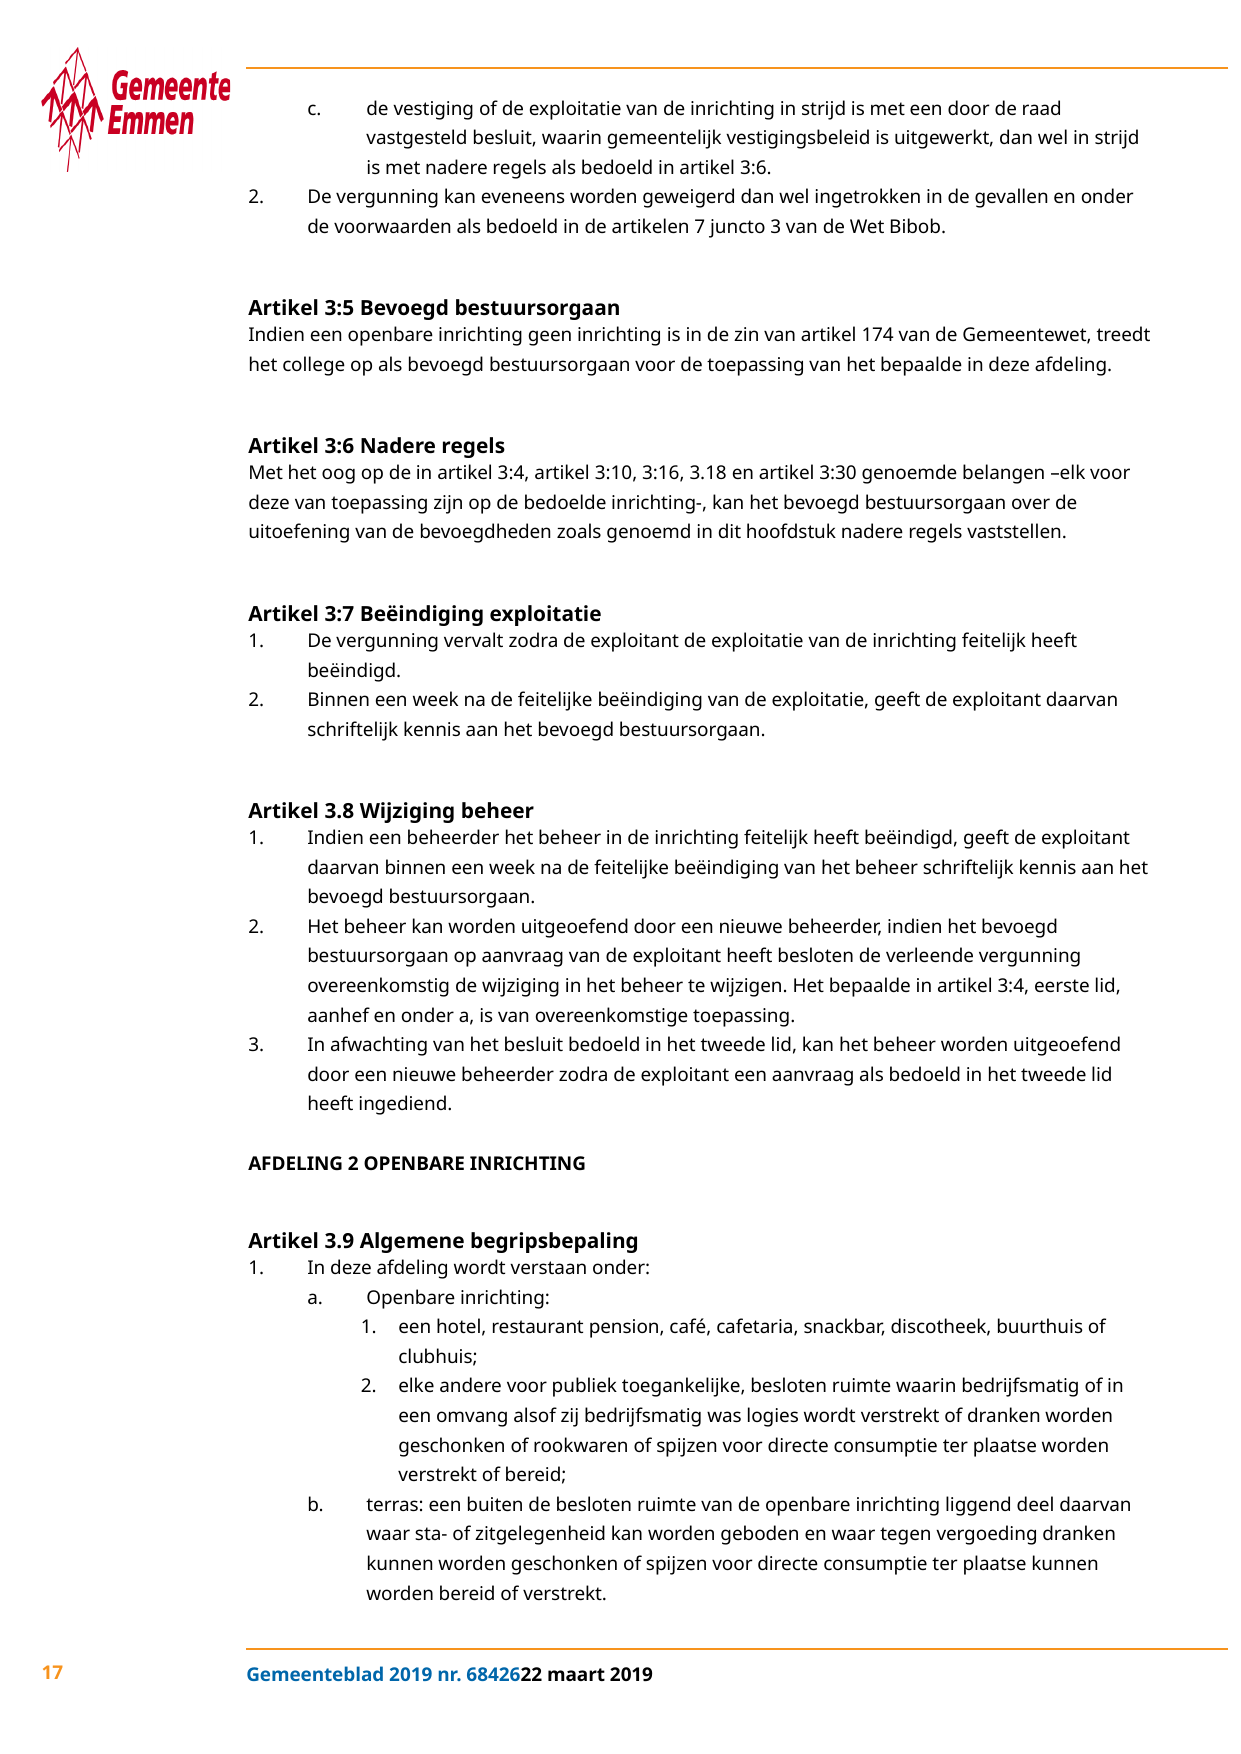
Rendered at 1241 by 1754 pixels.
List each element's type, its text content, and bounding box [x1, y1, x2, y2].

list de vestiging of de exploitatie van de inrichting in strijd is met een door de raad vastgesteld besluit, waarin gemeentelijk vestigingsbeleid is uitgewerkt, dan wel in strijd is met nadere regels als bedoeld in artikel 3:6. [307, 95, 1152, 180]
list Binnen een week na de feitelijke beëindiging van de exploitatie, geeft de exploitant daarvan schriftelijk kennis aan het bevoegd bestuursorgaan. [248, 686, 1152, 742]
list Het beheer kan worden uitgeoefend door een nieuwe beheerder, indien het bevoegd bestuursorgaan op aanvraag van de exploitant heeft besloten de verleende vergunning overeenkomstig de wijziging in het beheer te wijzigen. Het bepaalde in artikel 3:4, eerste lid, aanhef en onder a, is van overeenkomstige toepassing. [248, 913, 1152, 1028]
text Artikel 3:7 Beëindiging exploitatie [248, 599, 1152, 627]
picture [41, 47, 231, 172]
list De vergunning vervalt zodra de exploitant de exploitatie van de inrichting feitelijk heeft beëindigd. [248, 627, 1152, 682]
list Indien een beheerder het beheer in de inrichting feitelijk heeft beëindigd, geeft de exploitant daarvan binnen een week na de feitelijke beëindiging van het beheer schriftelijk kennis aan het bevoegd bestuursorgaan. [248, 824, 1152, 909]
list een hotel, restaurant pension, café, cafetaria, snackbar, discotheek, buurthuis of clubhuis; [361, 1313, 1152, 1369]
list In deze afdeling wordt verstaan onder: [248, 1254, 1152, 1280]
list terras: een buiten de besloten ruimte van de openbare inrichting liggend deel daarvan waar sta- of zitgelegenheid kan worden geboden en waar tegen vergoeding dranken kunnen worden geschonken of spijzen voor directe consumptie ter plaatse kunnen worden bereid of verstrekt. [307, 1491, 1152, 1606]
text Artikel 3.9 Algemene begripsbepaling [248, 1226, 1152, 1254]
list De vergunning kan eveneens worden geweigerd dan wel ingetrokken in de gevallen en onder de voorwaarden als bedoeld in de artikelen 7 juncto 3 van de Wet Bibob. [248, 183, 1152, 239]
text Artikel 3.8 Wijziging beheer [248, 796, 1152, 824]
text Indien een openbare inrichting geen inrichting is in de zin van artikel 174 van de Gemeentewet, treedt het college op als bevoegd bestuursorgaan voor de toepassing van het bepaalde in deze afdeling. [248, 322, 1152, 377]
text AFDELING 2 OPENBARE INRICHTING [248, 1150, 1152, 1176]
list elke andere voor publiek toegankelijke, besloten ruimte waarin bedrijfsmatig of in een omvang alsof zij bedrijfsmatig was logies wordt verstrekt of dranken worden geschonken of rookwaren of spijzen voor directe consumptie ter plaatse worden verstrekt of bereid; [361, 1373, 1152, 1487]
text Met het oog op de in artikel 3:4, artikel 3:10, 3:16, 3.18 en artikel 3:30 genoemde belangen –elk voor deze van toepassing zijn op de bedoelde inrichting-, kan het bevoegd bestuursorgaan over de uitoefening van de bevoegdheden zoals genoemd in dit hoofdstuk nadere regels vaststellen. [248, 459, 1152, 544]
list Openbare inrichting: [307, 1284, 1152, 1310]
text Artikel 3:5 Bevoegd bestuursorgaan [248, 293, 1152, 322]
list In afwachting van het besluit bedoeld in het tweede lid, kan het beheer worden uitgeoefend door een nieuwe beheerder zodra de exploitant een aanvraag als bedoeld in het tweede lid heeft ingediend. [248, 1031, 1152, 1116]
text Artikel 3:6 Nadere regels [248, 431, 1152, 459]
